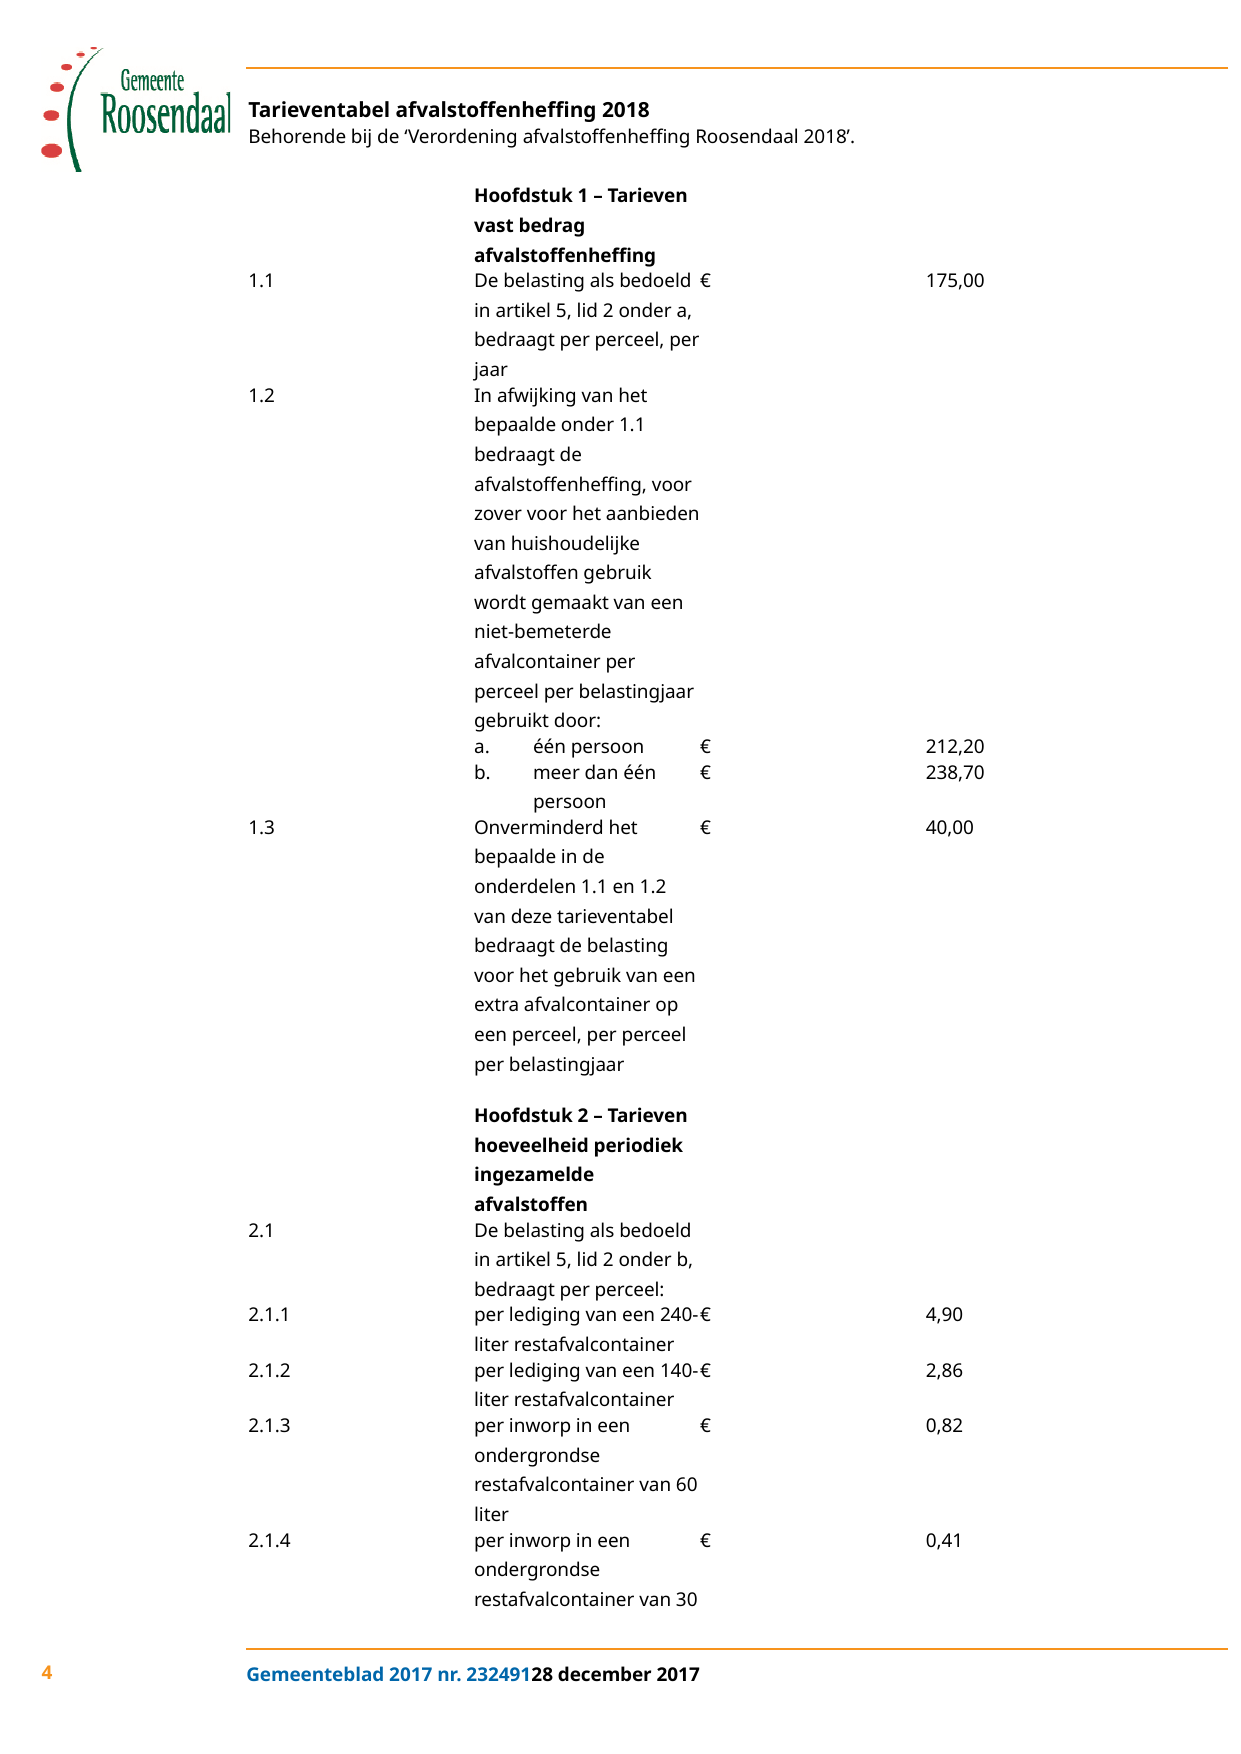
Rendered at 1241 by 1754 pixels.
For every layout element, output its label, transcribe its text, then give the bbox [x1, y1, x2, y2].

table_cell 1.1 [248, 268, 474, 382]
text Tarieventabel afvalstoffenheffing 2018 [248, 95, 1152, 123]
table_cell meer dan één persoon [474, 759, 700, 814]
table_cell [926, 1102, 1152, 1217]
table_cell 175,00 [926, 268, 1152, 382]
picture [41, 47, 231, 172]
table_cell 2.1.2 [248, 1357, 474, 1412]
table_cell één persoon [474, 733, 700, 759]
table_cell [926, 1077, 1152, 1102]
table_cell € [700, 1357, 926, 1412]
table_cell 2.1.3 [248, 1412, 474, 1527]
table_cell 1.3 [248, 814, 474, 1077]
table_cell 2,86 [926, 1357, 1152, 1412]
table_cell per lediging van een 140-liter restafvalcontainer [474, 1357, 700, 1412]
table_cell 4,90 [926, 1302, 1152, 1357]
table_cell [700, 382, 926, 733]
table_cell € [700, 759, 926, 814]
table_cell 2.1.4 [248, 1527, 474, 1612]
table_header [700, 183, 926, 267]
table_cell [474, 1077, 700, 1102]
table_cell 1.2 [248, 382, 474, 733]
table_cell 238,70 [926, 759, 1152, 814]
table_cell [926, 1217, 1152, 1302]
table_cell [248, 733, 474, 759]
table_cell [248, 1102, 474, 1217]
table_cell € [700, 733, 926, 759]
table_cell [248, 759, 474, 814]
table_cell € [700, 268, 926, 382]
table_cell [700, 1102, 926, 1217]
table_cell per inworp in een ondergrondse restafvalcontainer van 60 liter [474, 1412, 700, 1527]
table_cell Hoofdstuk 2 – Tarieven hoeveelheid periodiek ingezamelde afvalstoffen [474, 1102, 700, 1217]
table_cell 212,20 [926, 733, 1152, 759]
table_cell De belasting als bedoeld in artikel 5, lid 2 onder a, bedraagt per perceel, per jaar [474, 268, 700, 382]
table_cell 0,41 [926, 1527, 1152, 1612]
table_cell [248, 1077, 474, 1102]
table_cell In afwijking van het bepaalde onder 1.1 bedraagt de afvalstoffenheffing, voor zover voor het aanbieden van huishoudelijke afvalstoffen gebruik wordt gemaakt van een niet-bemeterde afvalcontainer per perceel per belastingjaar gebruikt door: [474, 382, 700, 733]
table_cell € [700, 1412, 926, 1527]
text Behorende bij de ‘Verordening afvalstoffenheffing Roosendaal 2018’. [248, 123, 1152, 149]
table_cell 40,00 [926, 814, 1152, 1077]
table_cell [700, 1077, 926, 1102]
table_cell De belasting als bedoeld in artikel 5, lid 2 onder b, bedraagt per perceel: [474, 1217, 700, 1302]
table_header [248, 183, 474, 267]
table_cell [926, 382, 1152, 733]
table_cell Onverminderd het bepaalde in de onderdelen 1.1 en 1.2 van deze tarieventabel bedraagt de belasting voor het gebruik van een extra afvalcontainer op een perceel, per perceel per belastingjaar [474, 814, 700, 1077]
table_cell 0,82 [926, 1412, 1152, 1527]
table_cell per lediging van een 240-liter restafvalcontainer [474, 1302, 700, 1357]
table_cell per inworp in een ondergrondse restafvalcontainer van 30 [474, 1527, 700, 1612]
table_cell 2.1.1 [248, 1302, 474, 1357]
table_cell 2.1 [248, 1217, 474, 1302]
table_header Hoofdstuk 1 – Tarieven vast bedrag afvalstoffenheffing [474, 183, 700, 267]
table_cell [700, 1217, 926, 1302]
table_cell € [700, 1302, 926, 1357]
table_cell € [700, 814, 926, 1077]
table_cell € [700, 1527, 926, 1612]
table_header [926, 183, 1152, 267]
